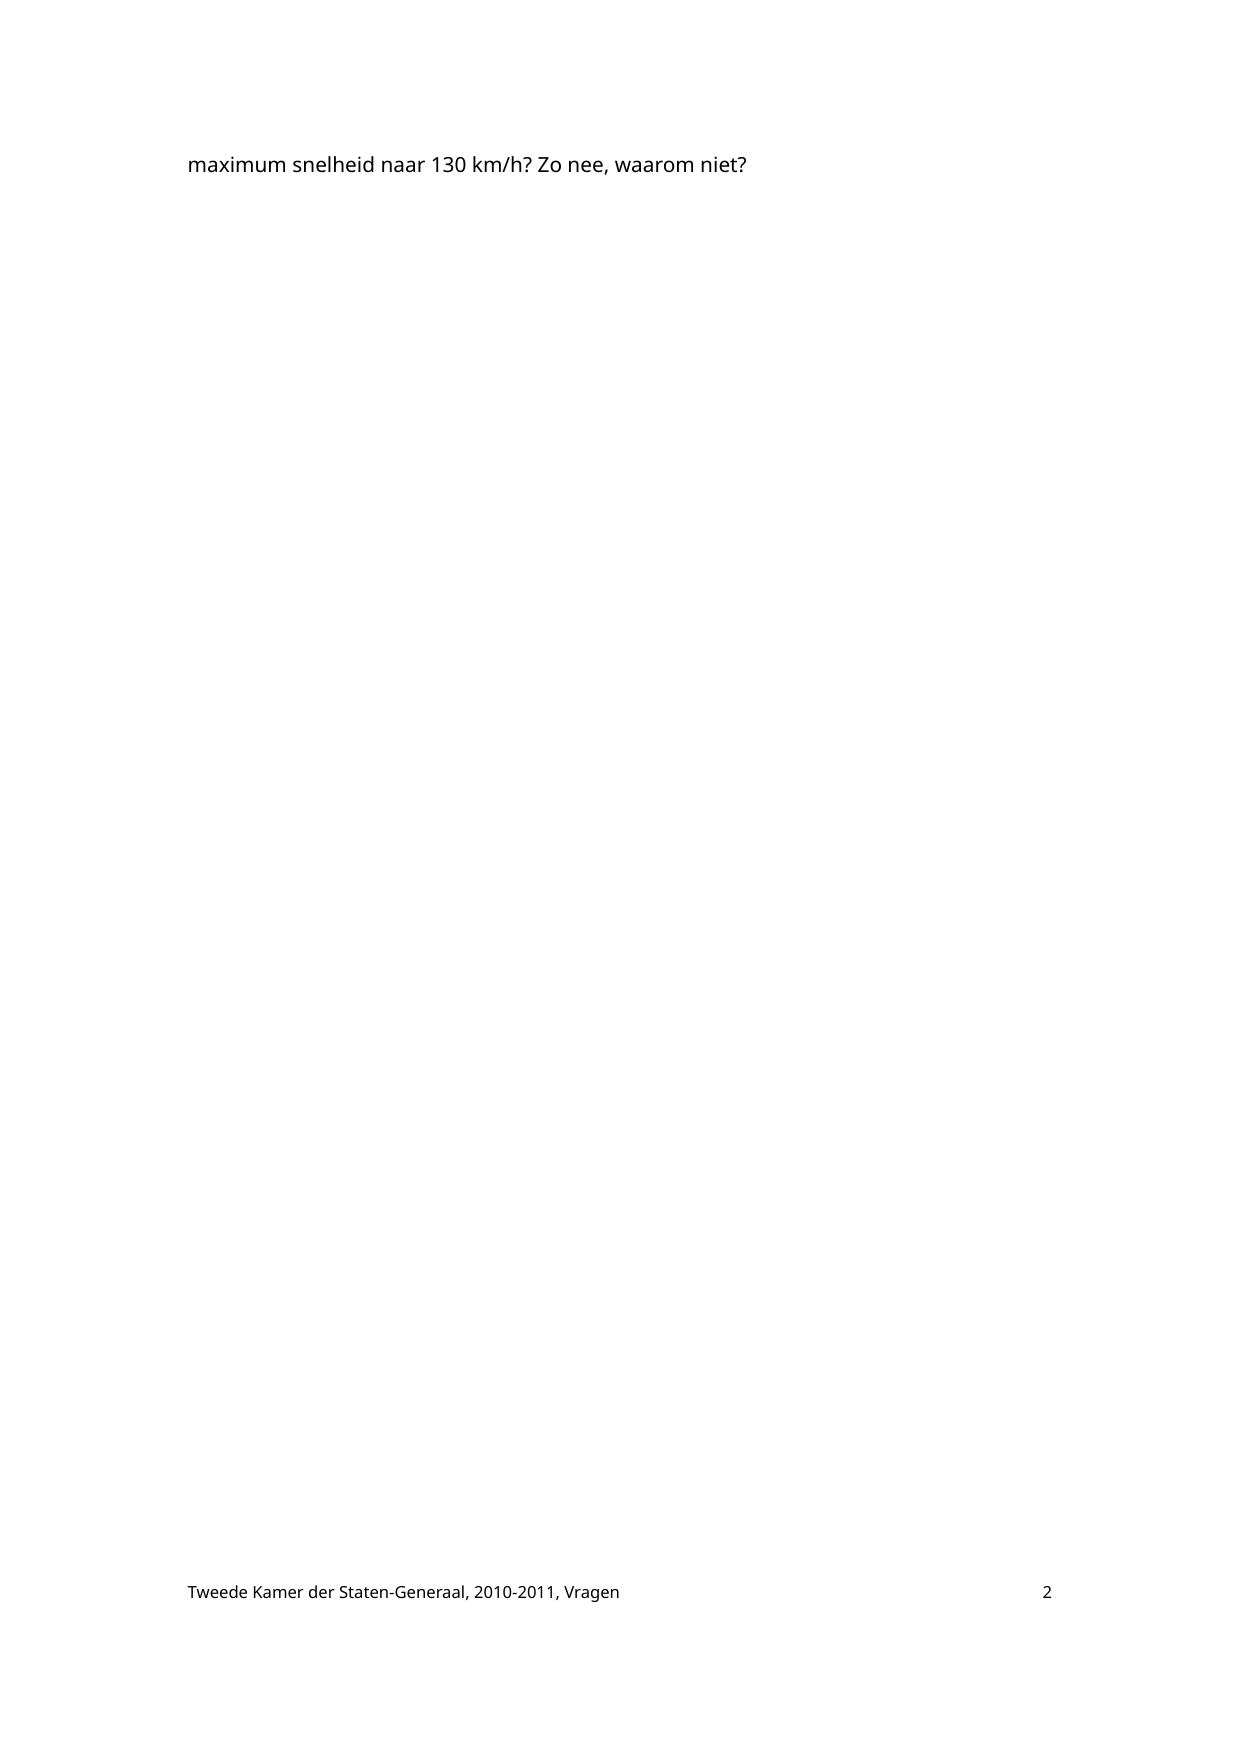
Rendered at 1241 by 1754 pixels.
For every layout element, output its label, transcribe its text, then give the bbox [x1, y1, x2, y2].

text maximum snelheid naar 130 km/h? Zo nee, waarom niet? [187, 150, 1053, 178]
